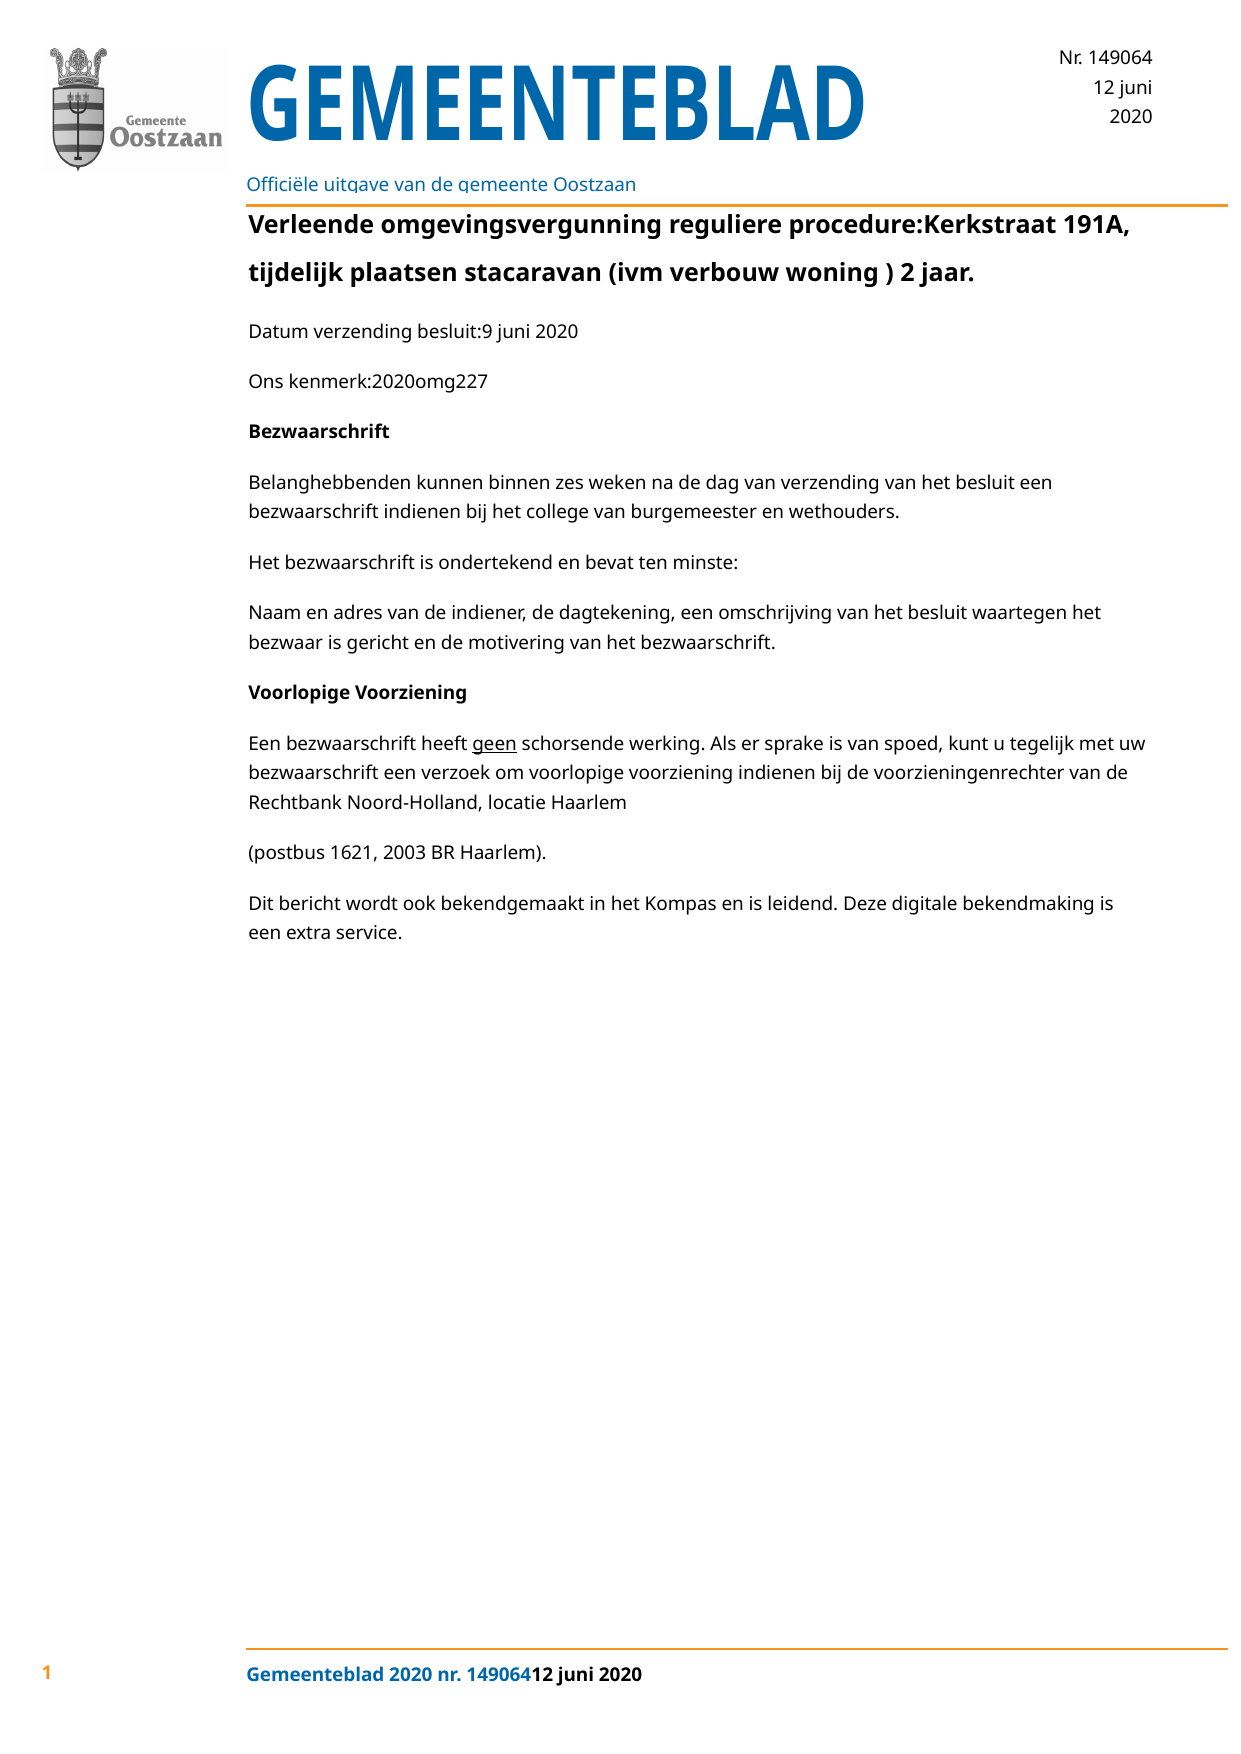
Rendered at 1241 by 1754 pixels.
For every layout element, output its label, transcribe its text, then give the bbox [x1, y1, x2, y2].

text Verleende omgevingsvergunning reguliere procedure:Kerkstraat 191A, tijdelijk plaatsen stacaravan (ivm verbouw woning ) 2 jaar. [248, 207, 1152, 288]
text Ons kenmerk:2020omg227 [248, 368, 1152, 394]
text Dit bericht wordt ook bekendgemaakt in het Kompas en is leidend. Deze digitale bekendmaking is een extra service. [248, 890, 1152, 945]
text Datum verzending besluit:9 juni 2020 [248, 318, 1152, 344]
text Naam en adres van de indiener, de dagtekening, een omschrijving van het besluit waartegen het bezwaar is gericht en de motivering van het bezwaarschrift. [248, 599, 1152, 655]
text Een bezwaarschrift heeft geen schorsende werking. Als er sprake is van spoed, kunt u tegelijk met uw bezwaarschrift een verzoek om voorlopige voorziening indienen bij de voorzieningenrechter van de Rechtbank Noord-Holland, locatie Haarlem [248, 730, 1152, 815]
picture [41, 47, 231, 172]
text Belanghebbenden kunnen binnen zes weken na de dag van verzending van het besluit een bezwaarschrift indienen bij het college van burgemeester en wethouders. [248, 469, 1152, 524]
text Voorlopige Voorziening [248, 679, 1152, 705]
text Het bezwaarschrift is ondertekend en bevat ten minste: [248, 549, 1152, 575]
text (postbus 1621, 2003 BR Haarlem). [248, 839, 1152, 865]
text Bezwaarschrift [248, 419, 1152, 444]
